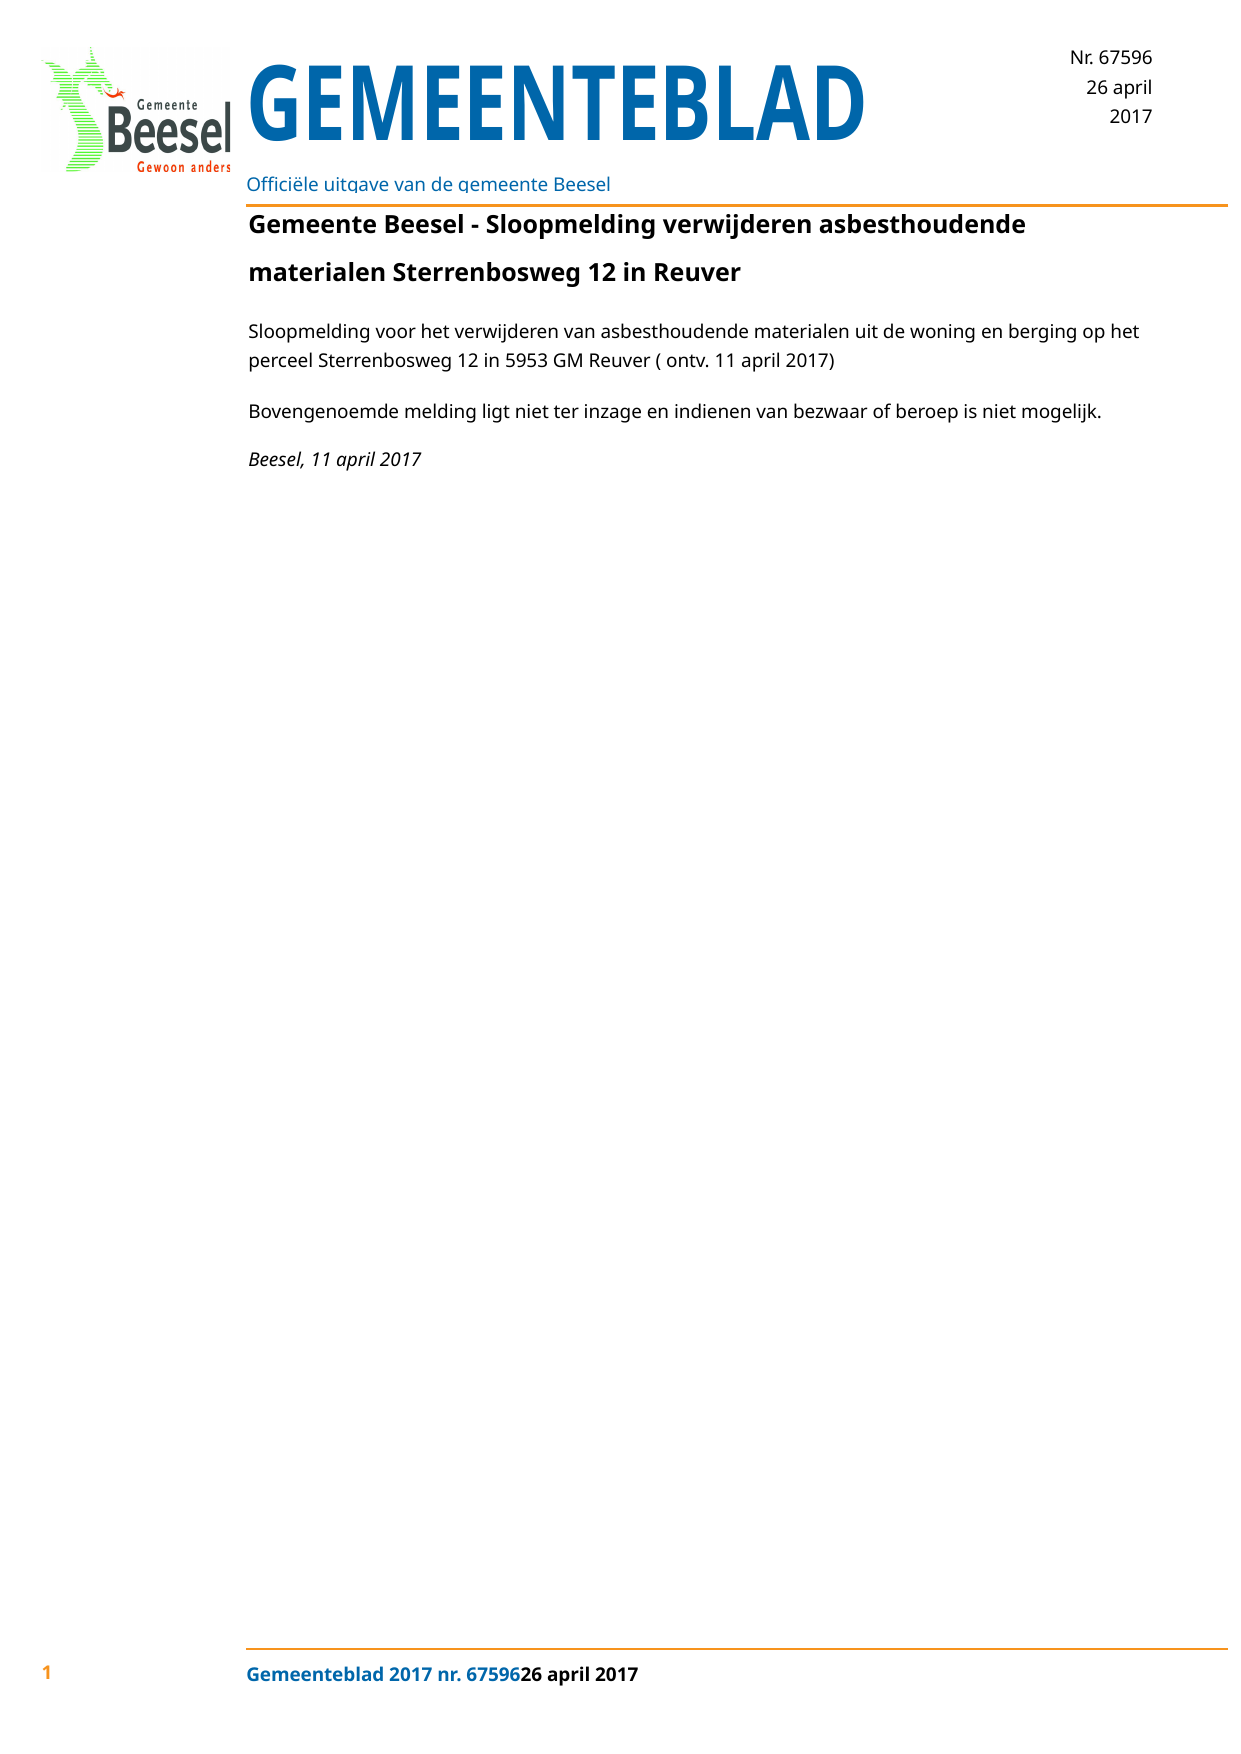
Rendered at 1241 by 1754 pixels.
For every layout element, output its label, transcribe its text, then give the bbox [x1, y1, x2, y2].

text Bovengenoemde melding ligt niet ter inzage en indienen van bezwaar of beroep is niet mogelijk. [248, 398, 1152, 424]
text Sloopmelding voor het verwijderen van asbesthoudende materialen uit de woning en berging op het perceel Sterrenbosweg 12 in 5953 GM Reuver ( ontv. 11 april 2017) [248, 318, 1152, 373]
picture [41, 47, 231, 172]
text Beesel, 11 april 2017 [248, 446, 1152, 471]
text Gemeente Beesel - Sloopmelding verwijderen asbesthoudende materialen Sterrenbosweg 12 in Reuver [248, 207, 1152, 288]
